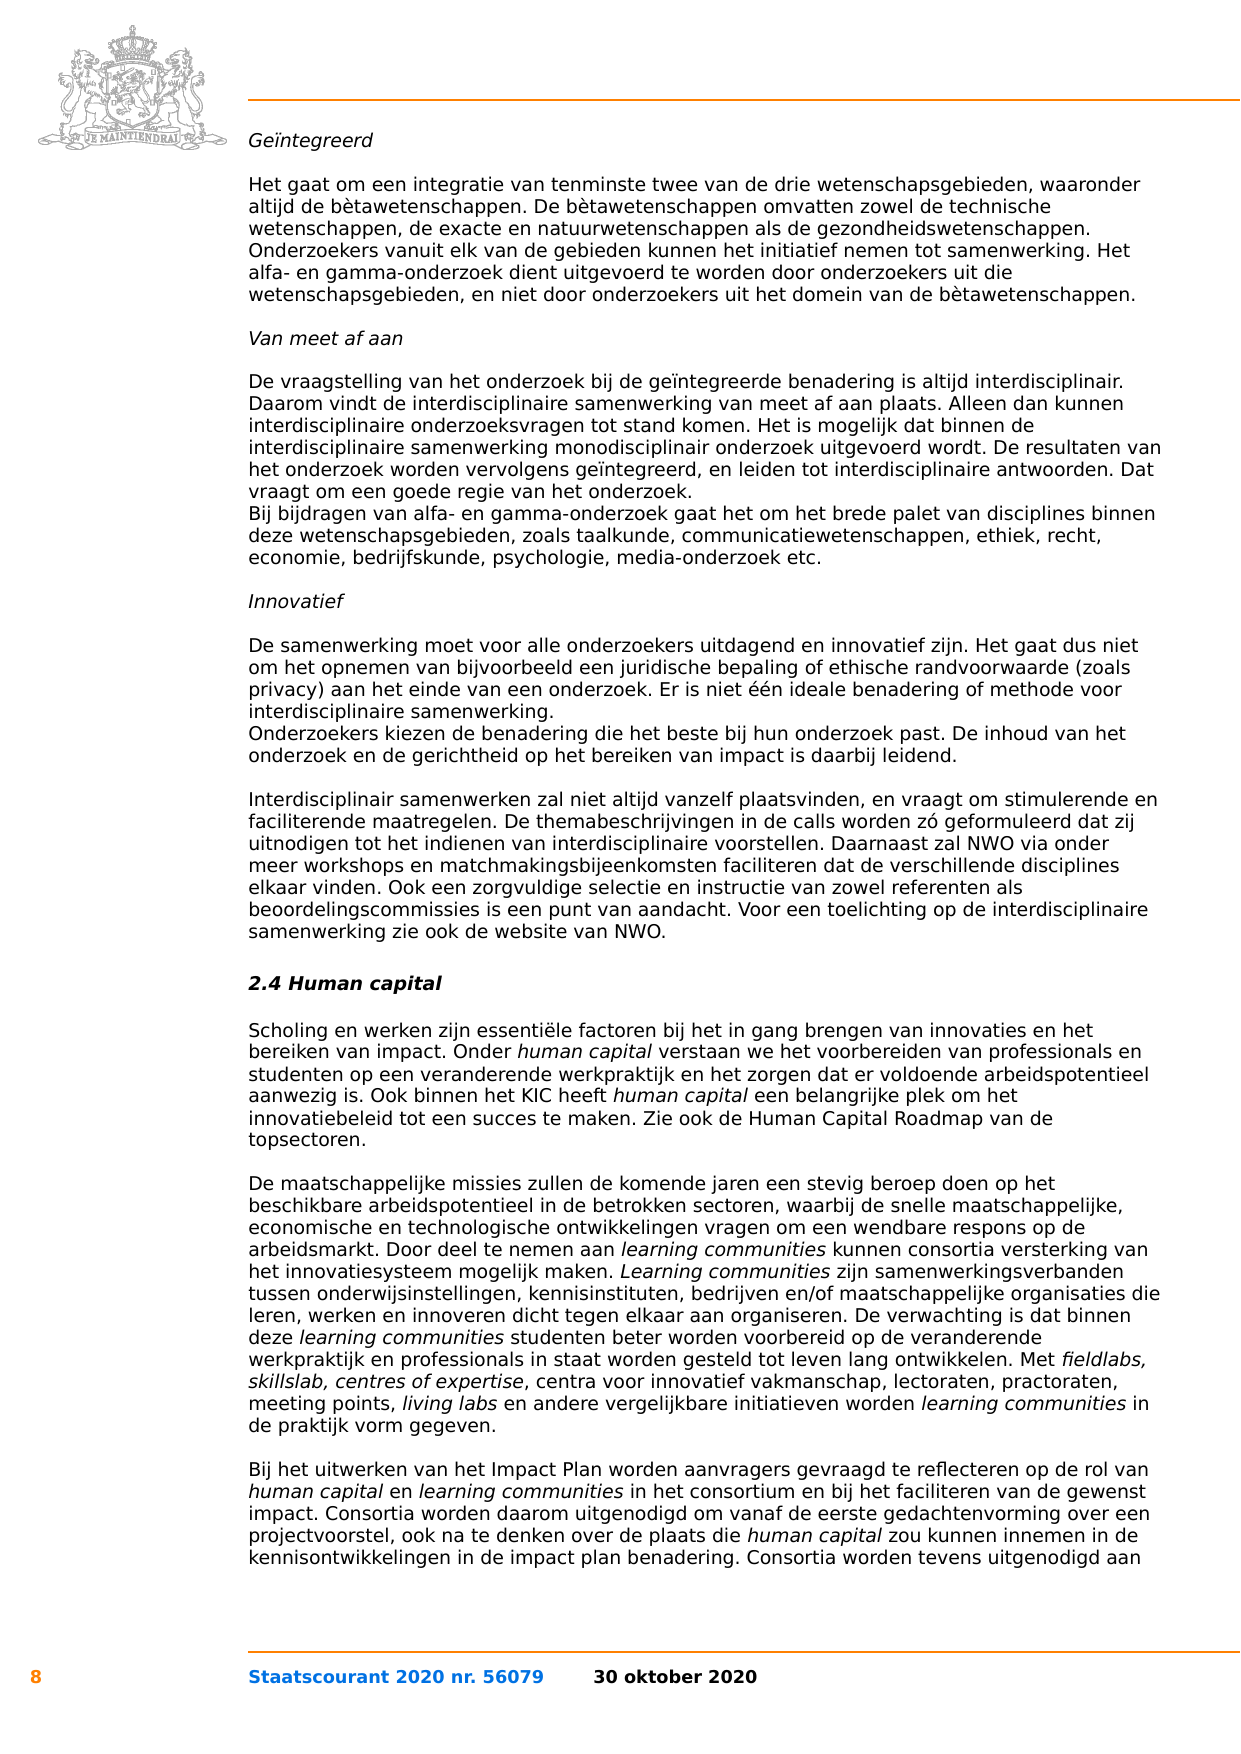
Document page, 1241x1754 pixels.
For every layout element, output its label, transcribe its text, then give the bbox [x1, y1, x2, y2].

text Bij bijdragen van alfa- en gamma-onderzoek gaat het om het brede palet van disciplines binnen deze wetenschapsgebieden, zoals taalkunde, communicatiewetenschappen, ethiek, recht, economie, bedrijfskunde, psychologie, media-onderzoek etc. [248, 503, 1163, 569]
subtitle Geïntegreerd [248, 130, 1163, 152]
text Scholing en werken zijn essentiële factoren bij het in gang brengen van innovaties en het bereiken van impact. Onder human capital verstaan we het voorbereiden van professionals en studenten op een veranderende werkpraktijk en het zorgen dat er voldoende arbeidspotentieel aanwezig is. Ook binnen het KIC heeft human capital een belangrijke plek om het innovatiebeleid tot een succes te maken. Zie ook de Human Capital Roadmap van de topsectoren. [248, 1019, 1163, 1151]
picture [38, 25, 227, 150]
text De maatschappelijke missies zullen de komende jaren een stevig beroep doen op het beschikbare arbeidspotentieel in de betrokken sectoren, waarbij de snelle maatschappelijke, economische en technologische ontwikkelingen vragen om een wendbare respons op de arbeidsmarkt. Door deel te nemen aan learning communities kunnen consortia versterking van het innovatiesysteem mogelijk maken. Learning communities zijn samenwerkingsverbanden tussen onderwijsinstellingen, kennisinstituten, bedrijven en/of maatschappelijke organisaties die leren, werken en innoveren dicht tegen elkaar aan organiseren. De verwachting is dat binnen deze learning communities studenten beter worden voorbereid op de veranderende werkpraktijk en professionals in staat worden gesteld tot leven lang ontwikkelen. Met fieldlabs, skillslab, centres of expertise, centra voor innovatief vakmanschap, lectoraten, practoraten, meeting points, living labs en andere vergelijkbare initiatieven worden learning communities in de praktijk vorm gegeven. [248, 1173, 1163, 1437]
subtitle Van meet af aan [248, 327, 1163, 349]
subtitle Innovatief [248, 591, 1163, 613]
text Onderzoekers kiezen de benadering die het beste bij hun onderzoek past. De inhoud van het onderzoek en de gerichtheid op het bereiken van impact is daarbij leidend. [248, 723, 1163, 767]
text Interdisciplinair samenwerken zal niet altijd vanzelf plaatsvinden, en vraagt om stimulerende en faciliterende maatregelen. De themabeschrijvingen in de calls worden zó geformuleerd dat zij uitnodigen tot het indienen van interdisciplinaire voorstellen. Daarnaast zal NWO via onder meer workshops en matchmakingsbijeenkomsten faciliteren dat de verschillende disciplines elkaar vinden. Ook een zorgvuldige selectie en instructie van zowel referenten als beoordelingscommissies is een punt van aandacht. Voor een toelichting op de interdisciplinaire samenwerking zie ook de website van NWO. [248, 789, 1163, 942]
text De vraagstelling van het onderzoek bij de geïntegreerde benadering is altijd interdisciplinair. Daarom vindt de interdisciplinaire samenwerking van meet af aan plaats. Alleen dan kunnen interdisciplinaire onderzoeksvragen tot stand komen. Het is mogelijk dat binnen de interdisciplinaire samenwerking monodisciplinair onderzoek uitgevoerd wordt. De resultaten van het onderzoek worden vervolgens geïntegreerd, en leiden tot interdisciplinaire antwoorden. Dat vraagt om een goede regie van het onderzoek. [248, 371, 1163, 503]
text Bij het uitwerken van het Impact Plan worden aanvragers gevraagd te reflecteren op de rol van human capital en learning communities in het consortium en bij het faciliteren van de gewenst impact. Consortia worden daarom uitgenodigd om vanaf de eerste gedachtenvorming over een projectvoorstel, ook na te denken over de plaats die human capital zou kunnen innemen in de kennisontwikkelingen in de impact plan benadering. Consortia worden tevens uitgenodigd aan [248, 1459, 1163, 1569]
text De samenwerking moet voor alle onderzoekers uitdagend en innovatief zijn. Het gaat dus niet om het opnemen van bijvoorbeeld een juridische bepaling of ethische randvoorwaarde (zoals privacy) aan het einde van een onderzoek. Er is niet één ideale benadering of methode voor interdisciplinaire samenwerking. [248, 635, 1163, 723]
subtitle 2.4 Human capital [248, 972, 1163, 994]
text Het gaat om een integratie van tenminste twee van de drie wetenschapsgebieden, waaronder altijd de bètawetenschappen. De bètawetenschappen omvatten zowel de technische wetenschappen, de exacte en natuurwetenschappen als de gezondheidswetenschappen. Onderzoekers vanuit elk van de gebieden kunnen het initiatief nemen tot samenwerking. Het alfa- en gamma-onderzoek dient uitgevoerd te worden door onderzoekers uit die wetenschapsgebieden, en niet door onderzoekers uit het domein van de bètawetenschappen. [248, 174, 1163, 306]
